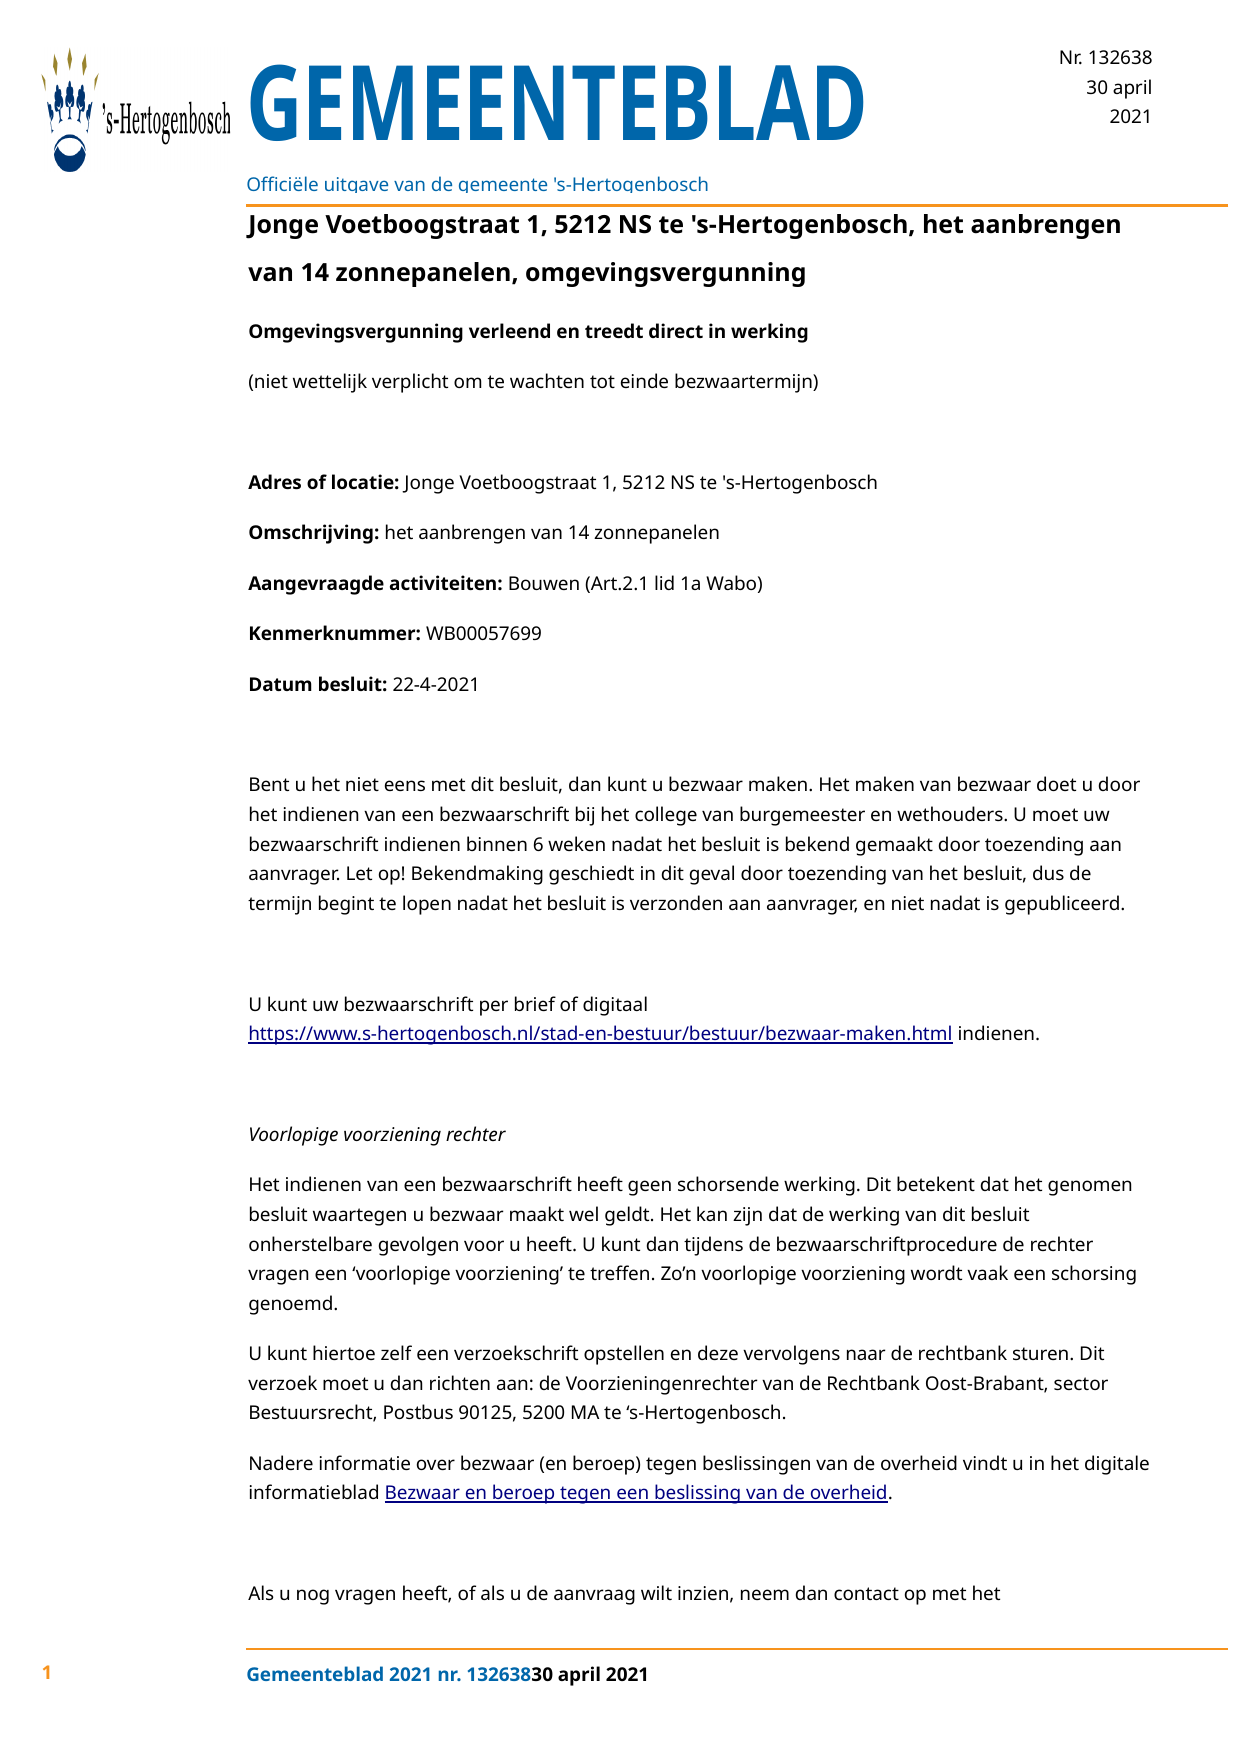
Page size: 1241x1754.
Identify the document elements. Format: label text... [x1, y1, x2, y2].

text Bent u het niet eens met dit besluit, dan kunt u bezwaar maken. Het maken van bezwaar doet u door het indienen van een bezwaarschrift bij het college van burgemeester en wethouders. U moet uw bezwaarschrift indienen binnen 6 weken nadat het besluit is bekend gemaakt door toezending aan aanvrager. Let op! Bekendmaking geschiedt in dit geval door toezending van het besluit, dus de termijn begint te lopen nadat het besluit is verzonden aan aanvrager, en niet nadat is gepubliceerd. [248, 772, 1152, 916]
text U kunt uw bezwaarschrift per brief of digitaal https://www.s-hertogenbosch.nl/stad-en-bestuur/bestuur/bezwaar-maken.html indienen. [248, 991, 1152, 1046]
text Voorlopige voorziening rechter [248, 1121, 1152, 1147]
text Nadere informatie over bezwaar (en beroep) tegen beslissingen van de overheid vindt u in het digitale informatieblad Bezwaar en beroep tegen een beslissing van de overheid. [248, 1450, 1152, 1505]
text Jonge Voetboogstraat 1, 5212 NS te 's-Hertogenbosch, het aanbrengen van 14 zonnepanelen, omgevingsvergunning [248, 207, 1152, 288]
text Omgevingsvergunning verleend en treedt direct in werking [248, 318, 1152, 344]
text Aangevraagde activiteiten: Bouwen (Art.2.1 lid 1a Wabo) [248, 570, 1152, 596]
text Adres of locatie: Jonge Voetboogstraat 1, 5212 NS te 's-Hertogenbosch [248, 469, 1152, 495]
text Omschrijving: het aanbrengen van 14 zonnepanelen [248, 519, 1152, 545]
text Als u nog vragen heeft, of als u de aanvraag wilt inzien, neem dan contact op met het [248, 1580, 1152, 1606]
text U kunt hiertoe zelf een verzoekschrift opstellen en deze vervolgens naar de rechtbank sturen. Dit verzoek moet u dan richten aan: de Voorzieningenrechter van de Rechtbank Oost-Brabant, sector Bestuursrecht, Postbus 90125, 5200 MA te ‘s-Hertogenbosch. [248, 1340, 1152, 1425]
text Het indienen van een bezwaarschrift heeft geen schorsende werking. Dit betekent dat het genomen besluit waartegen u bezwaar maakt wel geldt. Het kan zijn dat de werking van dit besluit onherstelbare gevolgen voor u heeft. U kunt dan tijdens de bezwaarschriftprocedure de rechter vragen een ‘voorlopige voorziening’ te treffen. Zo’n voorlopige voorziening wordt vaak een schorsing genoemd. [248, 1172, 1152, 1316]
text (niet wettelijk verplicht om te wachten tot einde bezwaartermijn) [248, 368, 1152, 394]
picture [41, 47, 231, 172]
text Datum besluit: 22-4-2021 [248, 671, 1152, 697]
text Kenmerknummer: WB00057699 [248, 620, 1152, 646]
